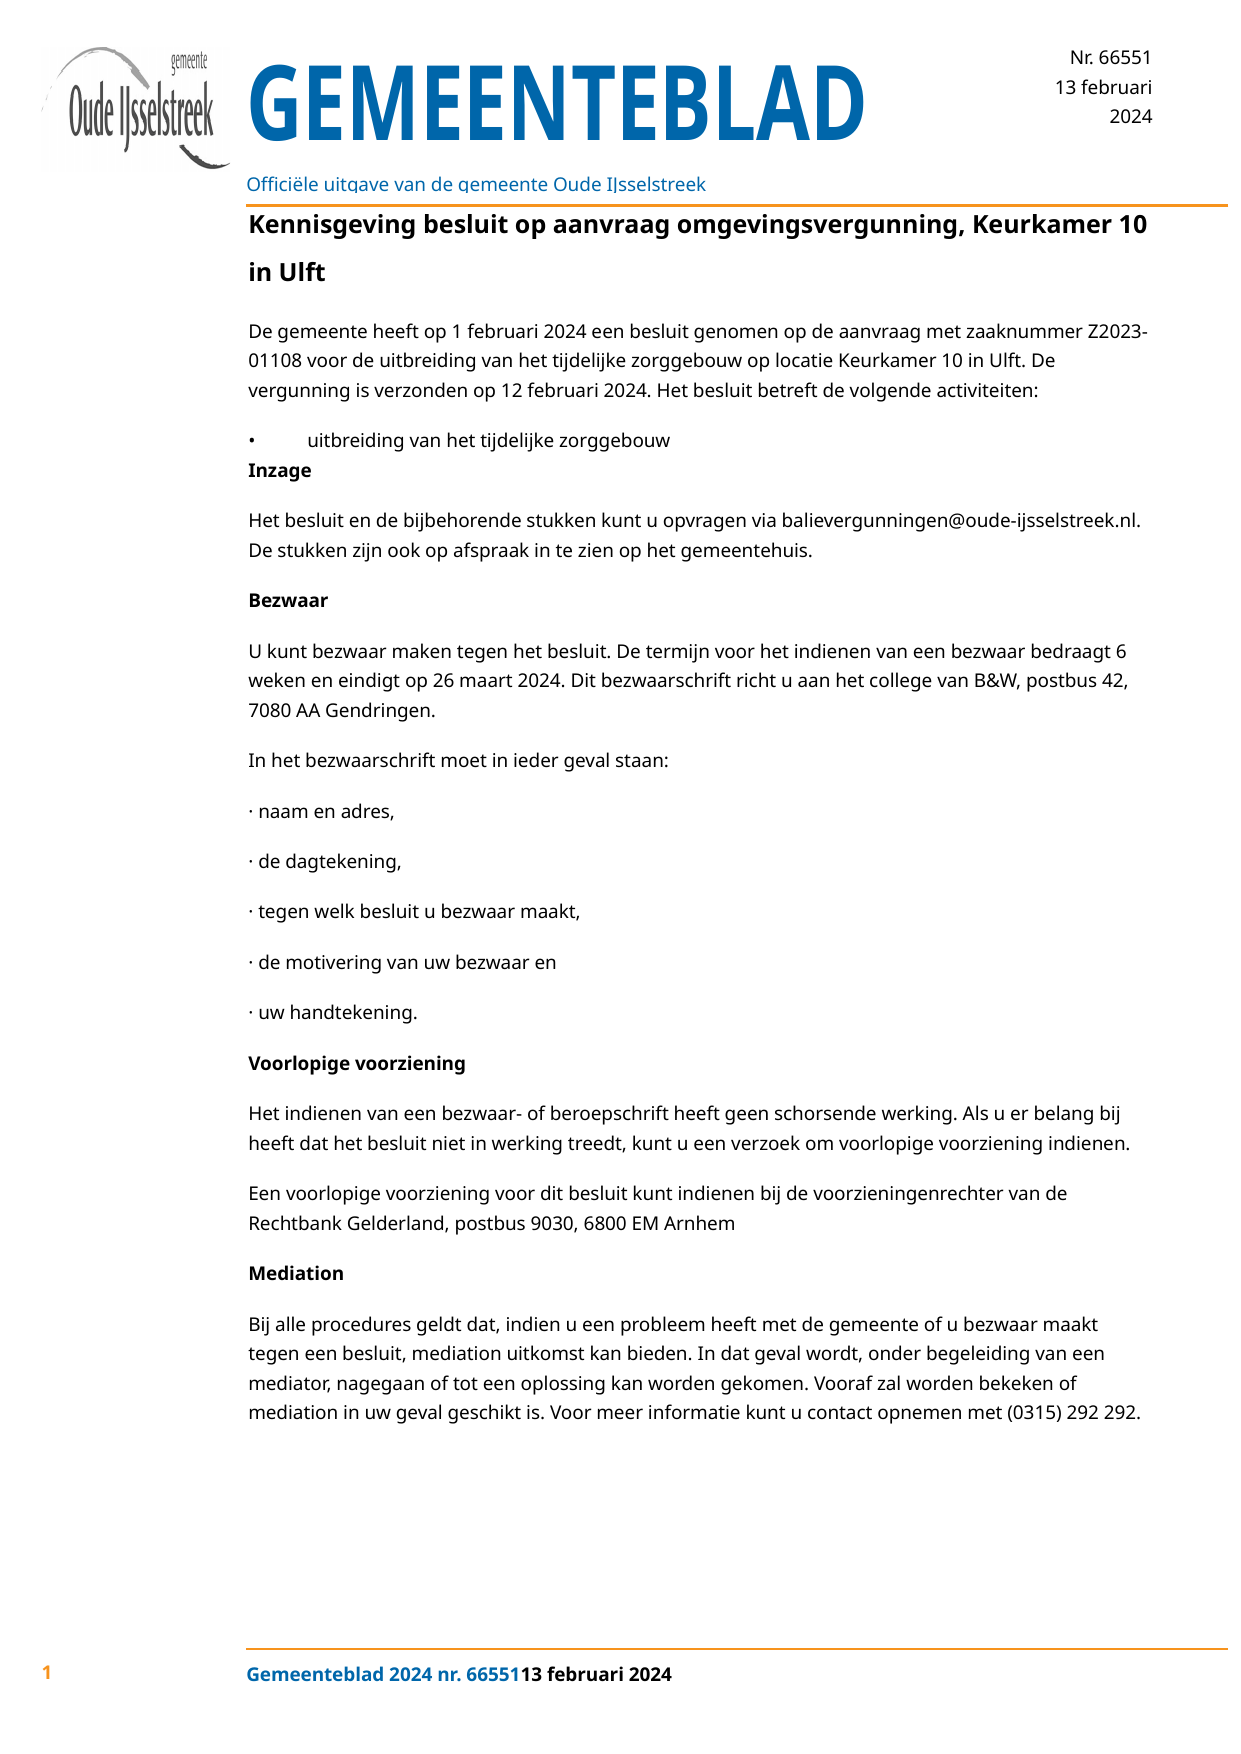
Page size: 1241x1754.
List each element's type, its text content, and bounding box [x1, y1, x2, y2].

text Het indienen van een bezwaar- of beroepschrift heeft geen schorsende werking. Als u er belang bij heeft dat het besluit niet in werking treedt, kunt u een verzoek om voorlopige voorziening indienen. [248, 1100, 1152, 1156]
text · tegen welk besluit u bezwaar maakt, [248, 899, 1152, 924]
text Voorlopige voorziening [248, 1050, 1152, 1076]
list uitbreiding van het tijdelijke zorggebouw [248, 427, 1152, 453]
text In het bezwaarschrift moet in ieder geval staan: [248, 747, 1152, 773]
picture [41, 47, 231, 172]
text Inzage [248, 457, 1152, 483]
text De gemeente heeft op 1 februari 2024 een besluit genomen op de aanvraag met zaaknummer Z2023-01108 voor de uitbreiding van het tijdelijke zorggebouw op locatie Keurkamer 10 in Ulft. De vergunning is verzonden op 12 februari 2024. Het besluit betreft de volgende activiteiten: [248, 318, 1152, 403]
text Mediation [248, 1260, 1152, 1286]
text · de motivering van uw bezwaar en [248, 949, 1152, 975]
text Het besluit en de bijbehorende stukken kunt u opvragen via balievergunningen@oude-ijsselstreek.nl. De stukken zijn ook op afspraak in te zien op het gemeentehuis. [248, 507, 1152, 563]
text Kennisgeving besluit op aanvraag omgevingsvergunning, Keurkamer 10 in Ulft [248, 207, 1152, 288]
text Bezwaar [248, 587, 1152, 613]
text · uw handtekening. [248, 999, 1152, 1025]
text · de dagtekening, [248, 848, 1152, 874]
text Een voorlopige voorziening voor dit besluit kunt indienen bij de voorzieningenrechter van de Rechtbank Gelderland, postbus 9030, 6800 EM Arnhem [248, 1180, 1152, 1236]
text U kunt bezwaar maken tegen het besluit. De termijn voor het indienen van een bezwaar bedraagt 6 weken en eindigt op 26 maart 2024. Dit bezwaarschrift richt u aan het college van B&W, postbus 42, 7080 AA Gendringen. [248, 638, 1152, 723]
text · naam en adres, [248, 798, 1152, 824]
text Bij alle procedures geldt dat, indien u een probleem heeft met de gemeente of u bezwaar maakt tegen een besluit, mediation uitkomst kan bieden. In dat geval wordt, onder begeleiding van een mediator, nagegaan of tot een oplossing kan worden gekomen. Vooraf zal worden bekeken of mediation in uw geval geschikt is. Voor meer informatie kunt u contact opnemen met (0315) 292 292. [248, 1311, 1152, 1425]
